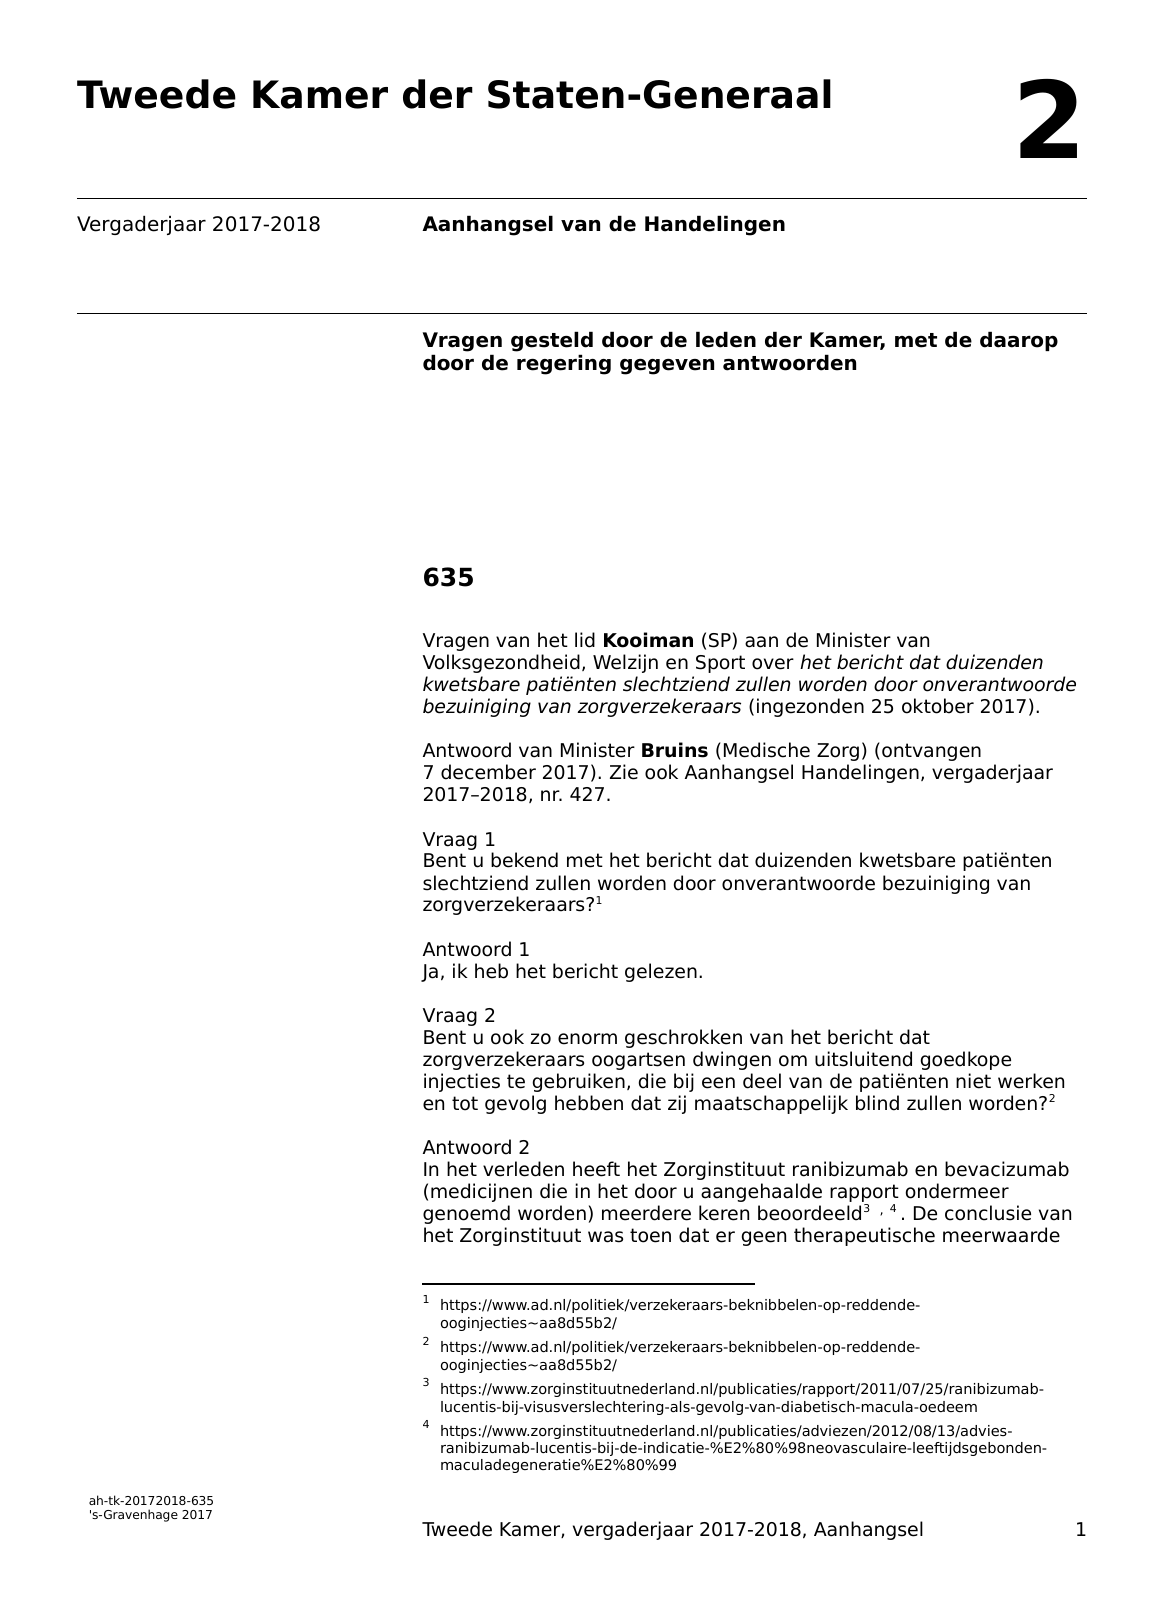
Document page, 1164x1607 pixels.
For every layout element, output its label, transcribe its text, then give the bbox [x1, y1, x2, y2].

table_cell Vragen gesteld door de leden der Kamer, met de daarop door de regering gegeven antwoorden [422, 314, 1087, 375]
text https://www.zorginstituutnederland.nl/publicaties/rapport/2011/07/25/ranibizumab-lucentis-bij-visusverslechtering-als-gevolg-van-diabetisch-macula-oedeem [422, 1377, 1087, 1416]
text 635 [422, 563, 1087, 592]
text Bent u bekend met het bericht dat duizenden kwetsbare patiënten slechtziend zullen worden door onverantwoorde bezuiniging van zorgverzekeraars? [422, 850, 1087, 916]
text https://www.ad.nl/politiek/verzekeraars-beknibbelen-op-reddende-ooginjecties~aa8d55b2/ [422, 1335, 1087, 1374]
text Antwoord 1 [422, 938, 1087, 961]
text Vragen van het lid Kooiman (SP) aan de Minister van Volksgezondheid, Welzijn en Sport over het bericht dat duizenden kwetsbare patiënten slechtziend zullen worden door onverantwoorde bezuiniging van zorgverzekeraars (ingezonden 25 oktober 2017). [422, 630, 1087, 718]
text Antwoord 2 [422, 1137, 1087, 1159]
table_header 2 [886, 59, 1087, 198]
text Vraag 1 [422, 828, 1087, 850]
text Antwoord van Minister Bruins (Medische Zorg) (ontvangen 7 december 2017). Zie ook Aanhangsel Handelingen, vergaderjaar 2017–2018, nr. 427. [422, 740, 1087, 806]
text In het verleden heeft het Zorginstituut ranibizumab en bevacizumab (medicijnen die in het door u aangehaalde rapport ondermeer genoemd worden) meerdere keren beoordeeld , . De conclusie van het Zorginstituut was toen dat er geen therapeutische meerwaarde [422, 1159, 1087, 1247]
text Ja, ik heb het bericht gelezen. [422, 961, 1087, 982]
text 's-Gravenhage 2017 [88, 1508, 323, 1522]
text Vraag 2 [422, 1005, 1087, 1027]
table_cell Aanhangsel van de Handelingen [422, 199, 1087, 313]
table_cell [77, 314, 422, 375]
table_cell Vergaderjaar 2017-2018 [77, 199, 422, 313]
text https://www.zorginstituutnederland.nl/publicaties/adviezen/2012/08/13/advies-ranibizumab-lucentis-bij-de-indicatie-%E2%80%98neovasculaire-leeftijdsgebonden-maculadegeneratie%E2%80%99 [422, 1418, 1087, 1474]
text https://www.ad.nl/politiek/verzekeraars-beknibbelen-op-reddende-ooginjecties~aa8d55b2/ [422, 1293, 1087, 1332]
text Bent u ook zo enorm geschrokken van het bericht dat zorgverzekeraars oogartsen dwingen om uitsluitend goedkope injecties te gebruiken, die bij een deel van de patiënten niet werken en tot gevolg hebben dat zij maatschappelijk blind zullen worden? [422, 1027, 1087, 1114]
text ah-tk-20172018-635 [88, 1494, 323, 1508]
table_header Tweede Kamer der Staten-Generaal [77, 59, 886, 198]
